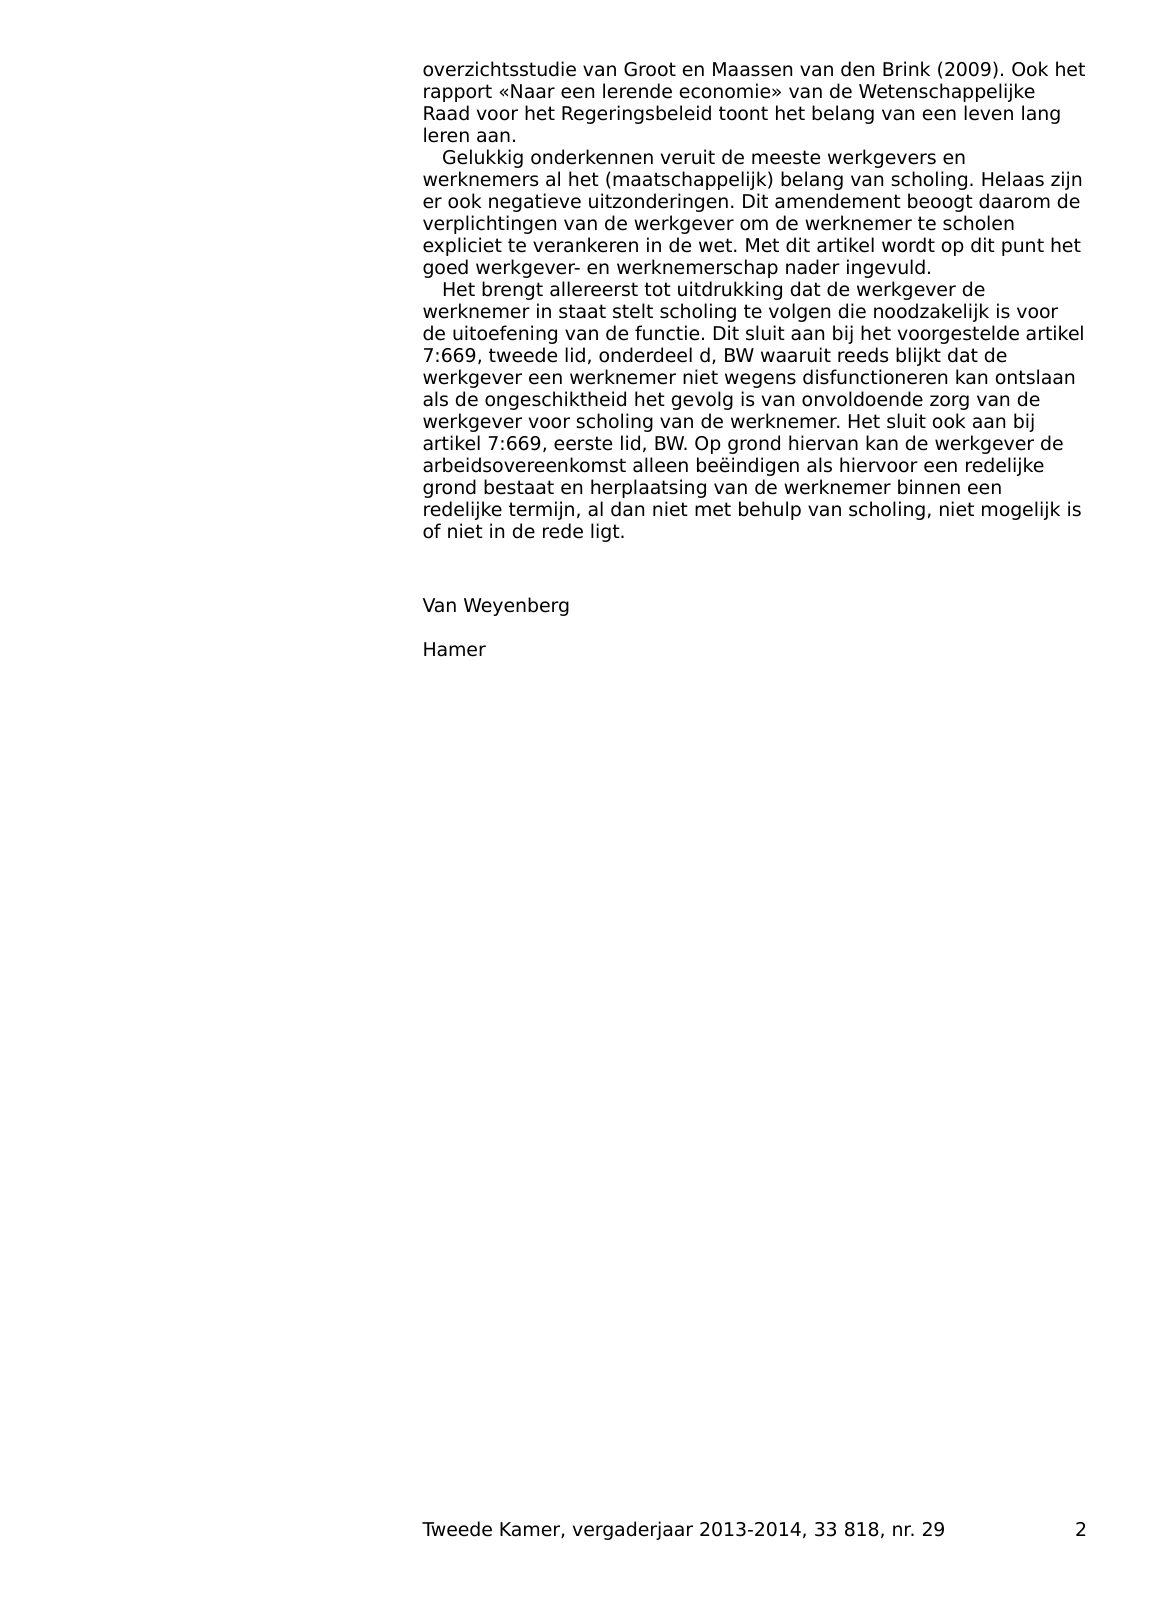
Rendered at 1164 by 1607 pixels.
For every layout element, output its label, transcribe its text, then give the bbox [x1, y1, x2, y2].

text Het brengt allereerst tot uitdrukking dat de werkgever de werknemer in staat stelt scholing te volgen die noodzakelijk is voor de uitoefening van de functie. Dit sluit aan bij het voorgestelde artikel 7:669, tweede lid, onderdeel d, BW waaruit reeds blijkt dat de werkgever een werknemer niet wegens disfunctioneren kan ontslaan als de ongeschiktheid het gevolg is van onvoldoende zorg van de werkgever voor scholing van de werknemer. Het sluit ook aan bij artikel 7:669, eerste lid, BW. Op grond hiervan kan de werkgever de arbeidsovereenkomst alleen beëindigen als hiervoor een redelijke grond bestaat en herplaatsing van de werknemer binnen een redelijke termijn, al dan niet met behulp van scholing, niet mogelijk is of niet in de rede ligt. [422, 279, 1087, 543]
text overzichtsstudie van Groot en Maassen van den Brink (2009). Ook het rapport «Naar een lerende economie» van de Wetenschappelijke Raad voor het Regeringsbeleid toont het belang van een leven lang leren aan. [422, 59, 1087, 147]
text Van Weyenberg Hamer [422, 573, 1087, 661]
text Gelukkig onderkennen veruit de meeste werkgevers en werknemers al het (maatschappelijk) belang van scholing. Helaas zijn er ook negatieve uitzonderingen. Dit amendement beoogt daarom de verplichtingen van de werkgever om de werknemer te scholen expliciet te verankeren in de wet. Met dit artikel wordt op dit punt het goed werkgever- en werknemerschap nader ingevuld. [422, 147, 1087, 279]
